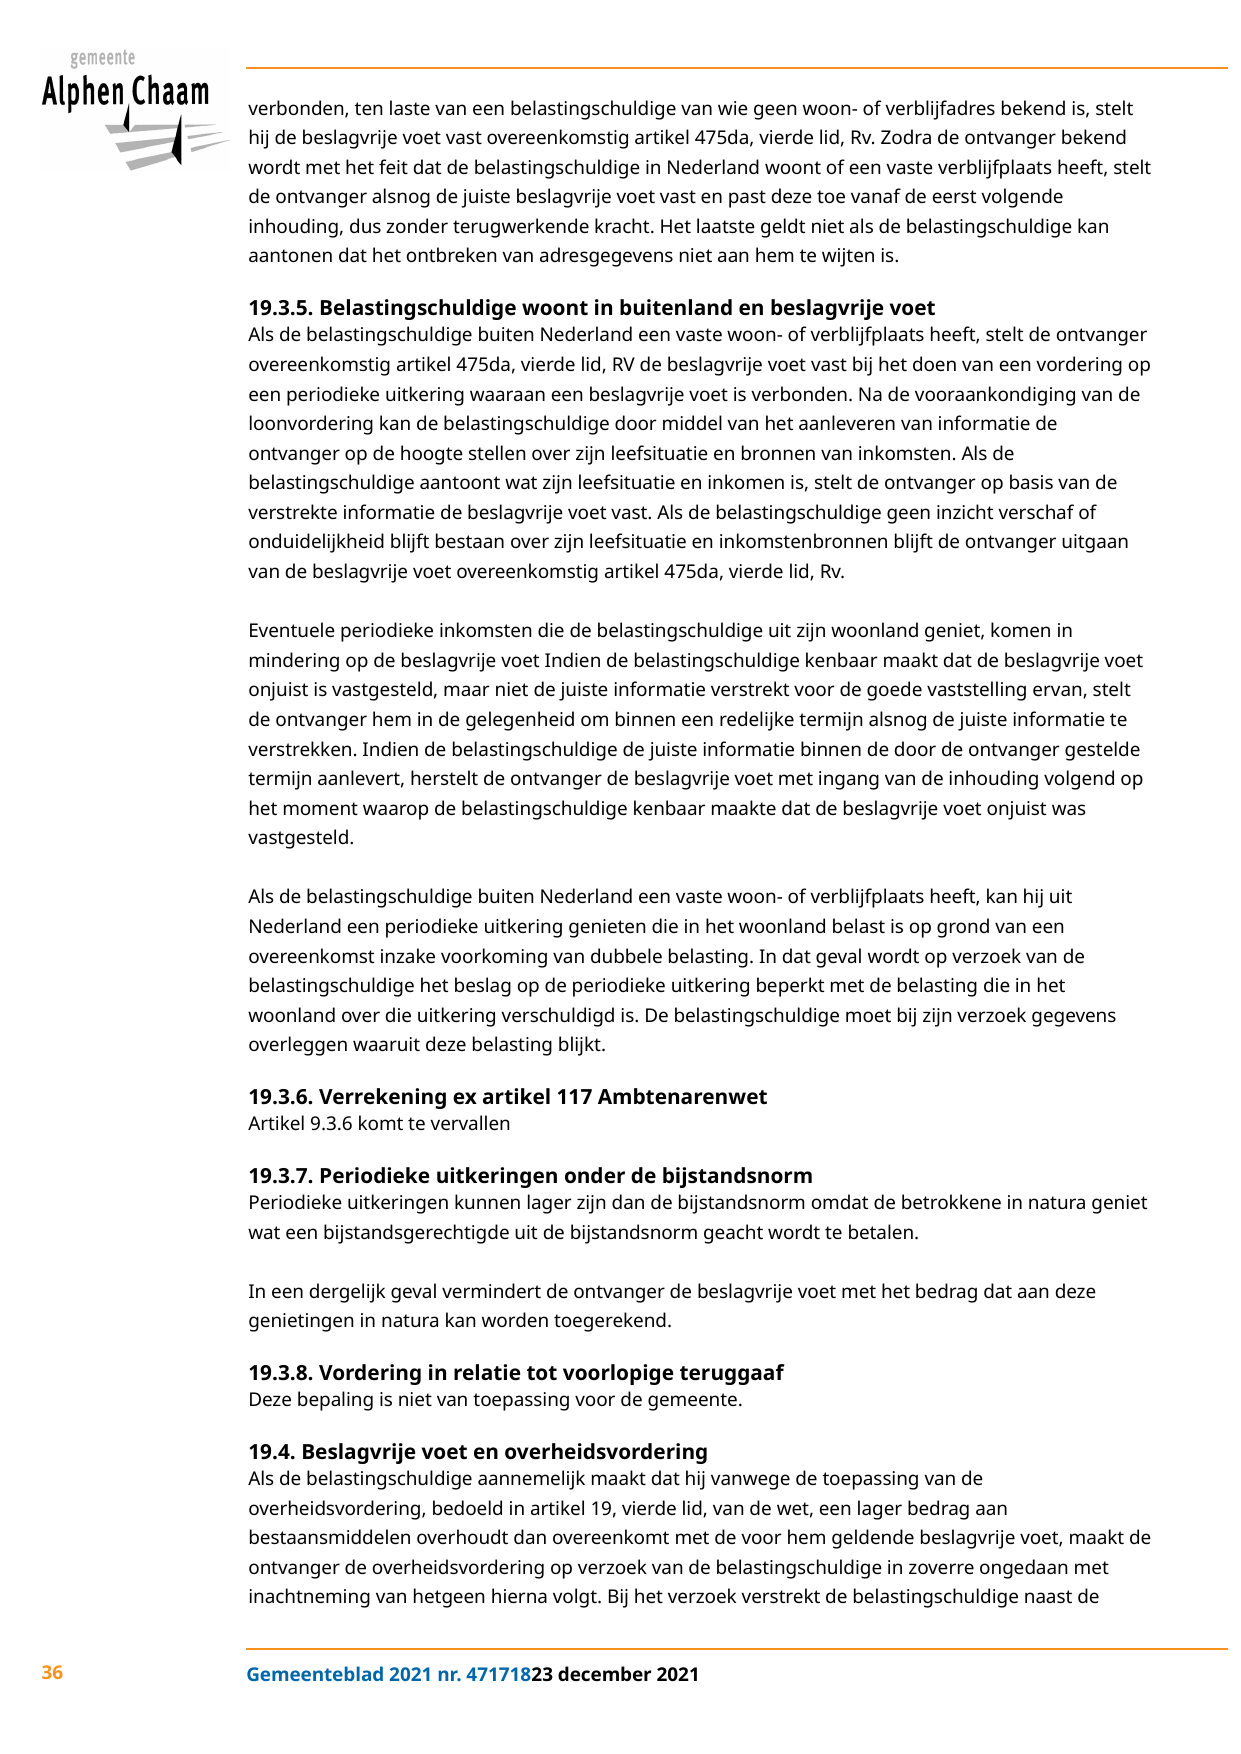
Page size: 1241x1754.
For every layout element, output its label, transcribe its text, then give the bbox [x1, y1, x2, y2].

text 19.4. Beslagvrije voet en overheidsvordering [248, 1437, 1152, 1465]
text Als de belastingschuldige aannemelijk maakt dat hij vanwege de toepassing van de overheidsvordering, bedoeld in artikel 19, vierde lid, van de wet, een lager bedrag aan bestaansmiddelen overhoudt dan overeenkomt met de voor hem geldende beslagvrije voet, maakt de ontvanger de overheidsvordering op verzoek van de belastingschuldige in zoverre ongedaan met inachtneming van hetgeen hierna volgt. Bij het verzoek verstrekt de belastingschuldige naast de [248, 1465, 1152, 1609]
text 19.3.7. Periodieke uitkeringen onder de bijstandsnorm [248, 1161, 1152, 1189]
text 19.3.6. Verrekening ex artikel 117 Ambtenarenwet [248, 1082, 1152, 1110]
text In een dergelijk geval vermindert de ontvanger de beslagvrije voet met het bedrag dat aan deze genietingen in natura kan worden toegerekend. [248, 1278, 1152, 1333]
text 19.3.8. Vordering in relatie tot voorlopige teruggaaf [248, 1358, 1152, 1386]
text Periodieke uitkeringen kunnen lager zijn dan de bijstandsnorm omdat de betrokkene in natura geniet wat een bijstandsgerechtigde uit de bijstandsnorm geacht wordt te betalen. [248, 1189, 1152, 1244]
text Eventuele periodieke inkomsten die de belastingschuldige uit zijn woonland geniet, komen in mindering op de beslagvrije voet Indien de belastingschuldige kenbaar maakt dat de beslagvrije voet onjuist is vastgesteld, maar niet de juiste informatie verstrekt voor de goede vaststelling ervan, stelt de ontvanger hem in de gelegenheid om binnen een redelijke termijn alsnog de juiste informatie te verstrekken. Indien de belastingschuldige de juiste informatie binnen de door de ontvanger gestelde termijn aanlevert, herstelt de ontvanger de beslagvrije voet met ingang van de inhouding volgend op het moment waarop de belastingschuldige kenbaar maakte dat de beslagvrije voet onjuist was vastgesteld. [248, 617, 1152, 850]
text Als de belastingschuldige buiten Nederland een vaste woon- of verblijfplaats heeft, kan hij uit Nederland een periodieke uitkering genieten die in het woonland belast is op grond van een overeenkomst inzake voorkoming van dubbele belasting. In dat geval wordt op verzoek van de belastingschuldige het beslag op de periodieke uitkering beperkt met de belasting die in het woonland over die uitkering verschuldigd is. De belastingschuldige moet bij zijn verzoek gegevens overleggen waaruit deze belasting blijkt. [248, 884, 1152, 1057]
text Deze bepaling is niet van toepassing voor de gemeente. [248, 1386, 1152, 1412]
text verbonden, ten laste van een belastingschuldige van wie geen woon- of verblijfadres bekend is, stelt hij de beslagvrije voet vast overeenkomstig artikel 475da, vierde lid, Rv. Zodra de ontvanger bekend wordt met het feit dat de belastingschuldige in Nederland woont of een vaste verblijfplaats heeft, stelt de ontvanger alsnog de juiste beslagvrije voet vast en past deze toe vanaf de eerst volgende inhouding, dus zonder terugwerkende kracht. Het laatste geldt niet als de belastingschuldige kan aantonen dat het ontbreken van adresgegevens niet aan hem te wijten is. [248, 95, 1152, 268]
text Artikel 9.3.6 komt te vervallen [248, 1110, 1152, 1136]
picture [41, 47, 231, 172]
text 19.3.5. Belastingschuldige woont in buitenland en beslagvrije voet [248, 293, 1152, 322]
text Als de belastingschuldige buiten Nederland een vaste woon- of verblijfplaats heeft, stelt de ontvanger overeenkomstig artikel 475da, vierde lid, RV de beslagvrije voet vast bij het doen van een vordering op een periodieke uitkering waaraan een beslagvrije voet is verbonden. Na de vooraankondiging van de loonvordering kan de belastingschuldige door middel van het aanleveren van informatie de ontvanger op de hoogte stellen over zijn leefsituatie en bronnen van inkomsten. Als de belastingschuldige aantoont wat zijn leefsituatie en inkomen is, stelt de ontvanger op basis van de verstrekte informatie de beslagvrije voet vast. Als de belastingschuldige geen inzicht verschaf of onduidelijkheid blijft bestaan over zijn leefsituatie en inkomstenbronnen blijft de ontvanger uitgaan van de beslagvrije voet overeenkomstig artikel 475da, vierde lid, Rv. [248, 322, 1152, 584]
